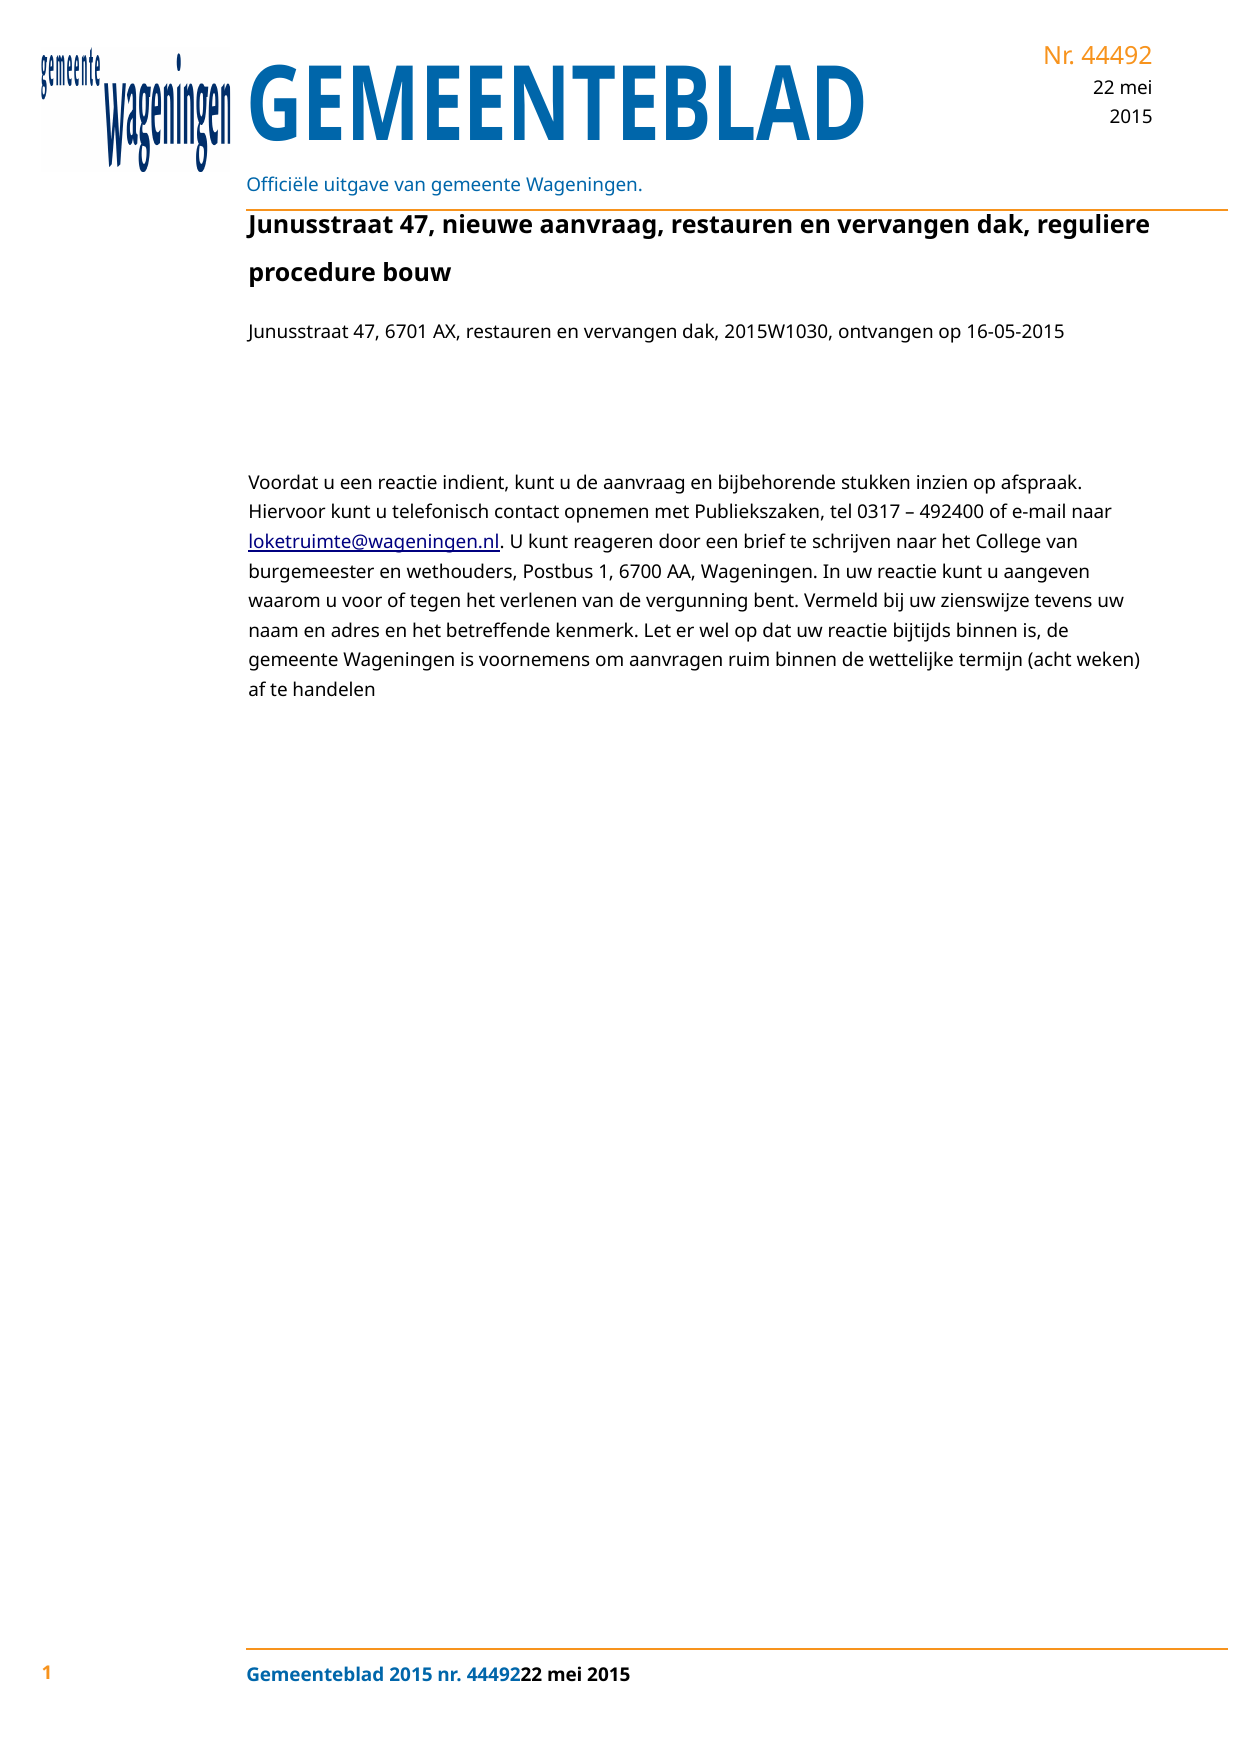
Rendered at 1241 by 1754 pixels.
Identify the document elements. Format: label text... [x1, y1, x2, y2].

text Junusstraat 47, nieuwe aanvraag, restauren en vervangen dak, reguliere procedure bouw [248, 211, 1152, 288]
text Junusstraat 47, 6701 AX, restauren en vervangen dak, 2015W1030, ontvangen op 16-05-2015 [248, 318, 1152, 344]
text Voordat u een reactie indient, kunt u de aanvraag en bijbehorende stukken inzien op afspraak. Hiervoor kunt u telefonisch contact opnemen met Publiekszaken, tel 0317 – 492400 of e-mail naar loketruimte@wageningen.nl. U kunt reageren door een brief te schrijven naar het College van burgemeester en wethouders, Postbus 1, 6700 AA, Wageningen. In uw reactie kunt u aangeven waarom u voor of tegen het verlenen van de vergunning bent. Vermeld bij uw zienswijze tevens uw naam en adres en het betreffende kenmerk. Let er wel op dat uw reactie bijtijds binnen is, de gemeente Wageningen is voornemens om aanvragen ruim binnen de wettelijke termijn (acht weken) af te handelen [248, 469, 1152, 702]
picture [41, 47, 231, 172]
